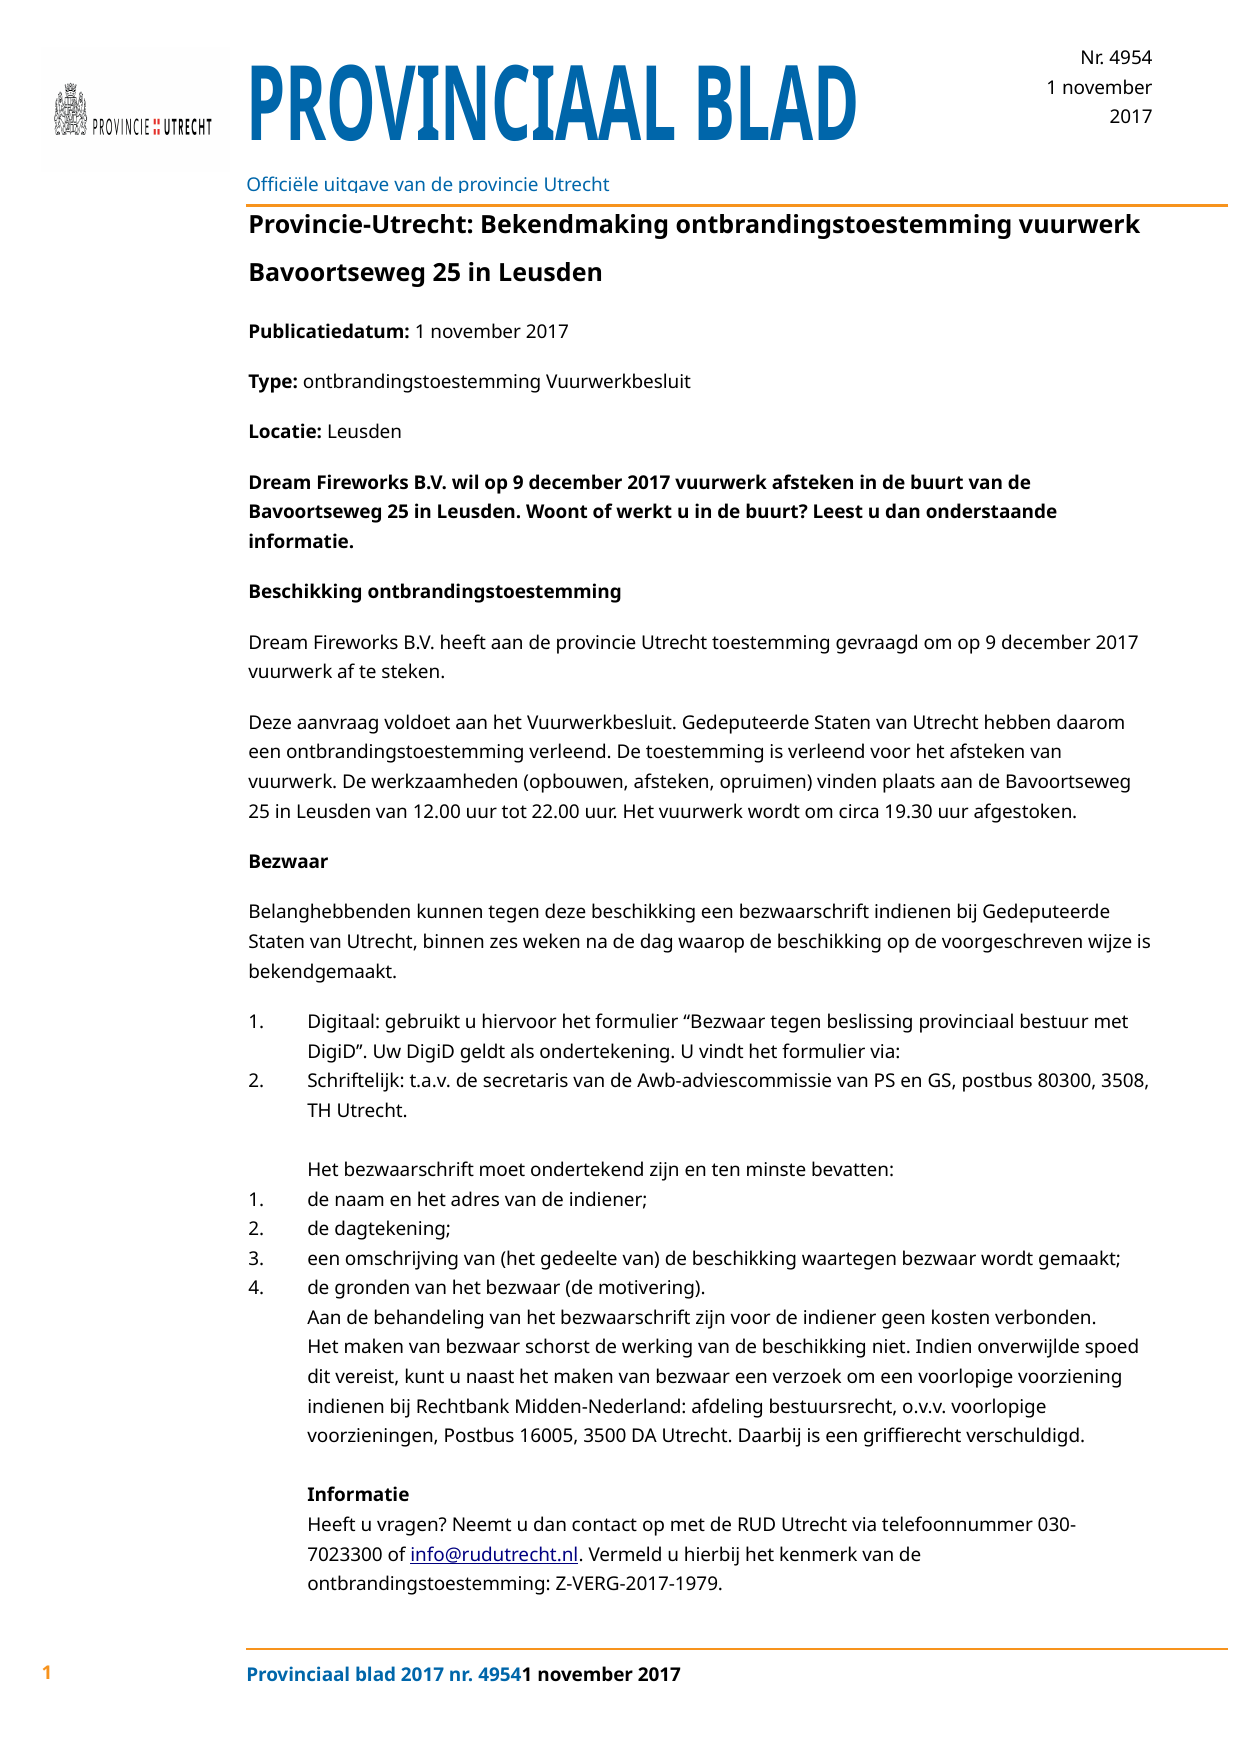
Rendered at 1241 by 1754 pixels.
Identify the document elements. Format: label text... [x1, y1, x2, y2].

list Schriftelijk: t.a.v. de secretaris van de Awb-adviescommissie van PS en GS, postbus 80300, 3508, TH Utrecht. [248, 1067, 1152, 1123]
list de gronden van het bezwaar (de motivering). [248, 1274, 1152, 1300]
text Provincie-Utrecht: Bekendmaking ontbrandingstoestemming vuurwerk Bavoortseweg 25 in Leusden [248, 207, 1152, 288]
picture [41, 47, 231, 172]
list Digitaal: gebruikt u hiervoor het formulier “Bezwaar tegen beslissing provinciaal bestuur met DigiD’’. Uw DigiD geldt als ondertekening. U vindt het formulier via: [248, 1008, 1152, 1064]
text Bezwaar [248, 848, 1152, 874]
text Deze aanvraag voldoet aan het Vuurwerkbesluit. Gedeputeerde Staten van Utrecht hebben daarom een ontbrandingstoestemming verleend. De toestemming is verleend voor het afsteken van vuurwerk. De werkzaamheden (opbouwen, afsteken, opruimen) vinden plaats aan de Bavoortseweg 25 in Leusden van 12.00 uur tot 22.00 uur. Het vuurwerk wordt om circa 19.30 uur afgestoken. [248, 709, 1152, 824]
text Type: ontbrandingstoestemming Vuurwerkbesluit [248, 368, 1152, 394]
text Locatie: Leusden [248, 419, 1152, 444]
list Het bezwaarschrift moet ondertekend zijn en ten minste bevatten: [248, 1156, 1152, 1182]
text Beschikking ontbrandingstoestemming [248, 579, 1152, 604]
list Aan de behandeling van het bezwaarschrift zijn voor de indiener geen kosten verbonden. [248, 1304, 1152, 1330]
text Dream Fireworks B.V. wil op 9 december 2017 vuurwerk afsteken in de buurt van de Bavoortseweg 25 in Leusden. Woont of werkt u in de buurt? Leest u dan onderstaande informatie. [248, 469, 1152, 554]
text Belanghebbenden kunnen tegen deze beschikking een bezwaarschrift indienen bij Gedeputeerde Staten van Utrecht, binnen zes weken na de dag waarop de beschikking op de voorgeschreven wijze is bekendgemaakt. [248, 899, 1152, 984]
list Het maken van bezwaar schorst de werking van de beschikking niet. Indien onverwijlde spoed dit vereist, kunt u naast het maken van bezwaar een verzoek om een voorlopige voorziening indienen bij Rechtbank Midden-Nederland: afdeling bestuursrecht, o.v.v. voorlopige voorzieningen, Postbus 16005, 3500 DA Utrecht. Daarbij is een griffierecht verschuldigd. [248, 1334, 1152, 1448]
text Publicatiedatum: 1 november 2017 [248, 318, 1152, 344]
list de dagtekening; [248, 1215, 1152, 1241]
text Dream Fireworks B.V. heeft aan de provincie Utrecht toestemming gevraagd om op 9 december 2017 vuurwerk af te steken. [248, 629, 1152, 684]
list een omschrijving van (het gedeelte van) de beschikking waartegen bezwaar wordt gemaakt; [248, 1245, 1152, 1271]
list de naam en het adres van de indiener; [248, 1186, 1152, 1212]
list Heeft u vragen? Neemt u dan contact op met de RUD Utrecht via telefoonnummer 030-7023300 of info@rudutrecht.nl. Vermeld u hierbij het kenmerk van de ontbrandingstoestemming: Z-VERG-2017-1979. [248, 1511, 1152, 1596]
list Informatie [248, 1482, 1152, 1507]
